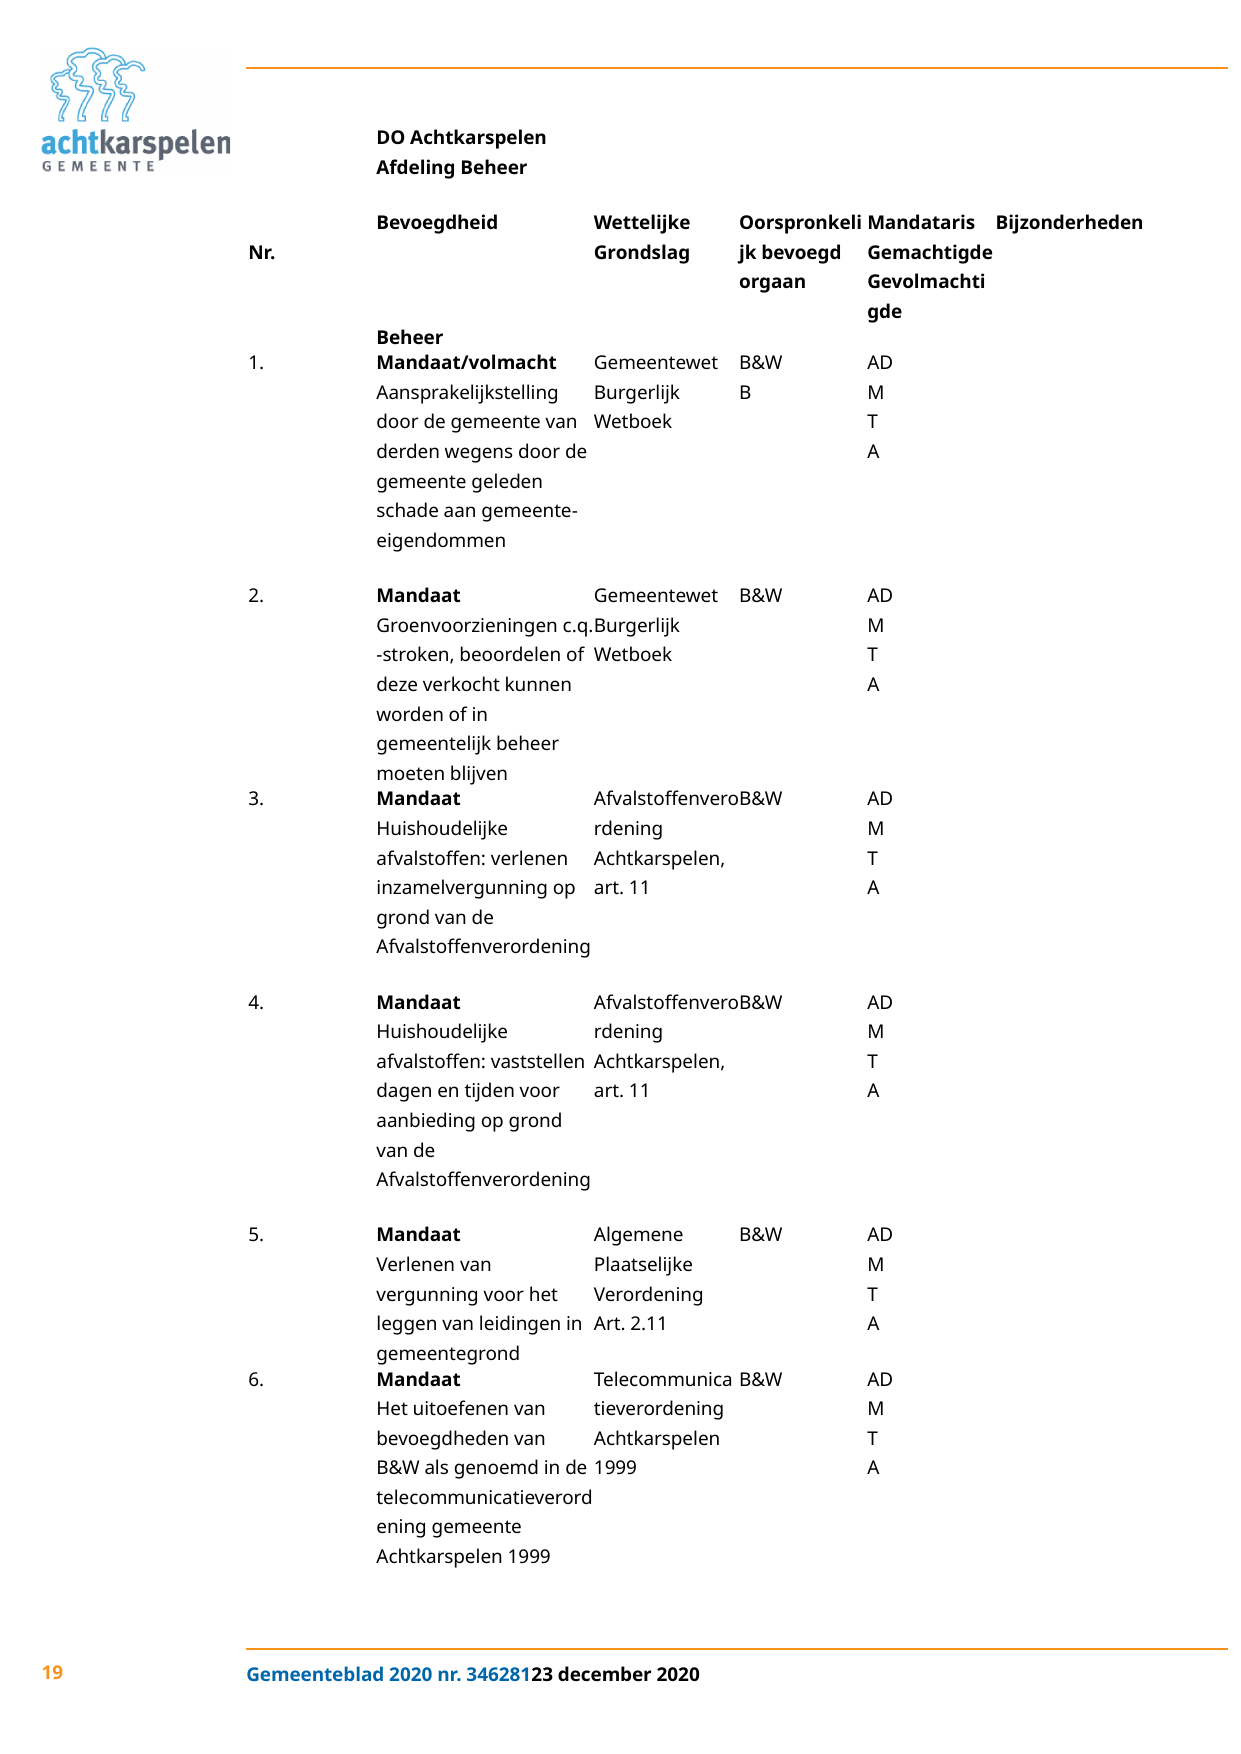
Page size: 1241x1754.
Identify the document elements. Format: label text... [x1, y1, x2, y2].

table_cell Bijzonderheden [995, 209, 1152, 324]
table_cell Gemeentewet Burgerlijk Wetboek [594, 350, 739, 582]
table_header [248, 125, 376, 209]
table_cell 4. [248, 989, 376, 1222]
table_cell AD M T A [867, 350, 995, 582]
table_cell 2. [248, 583, 376, 786]
table_cell B&W [739, 786, 867, 989]
table_cell AD M T A [867, 786, 995, 989]
table_cell Telecommunicatieverordening Achtkarspelen 1999 [594, 1366, 739, 1598]
table_header DO Achtkarspelen Afdeling Beheer [376, 125, 594, 209]
table_cell [995, 350, 1152, 582]
table_cell AD M T A [867, 989, 995, 1222]
table_cell Mandaat/volmacht Aansprakelijkstelling door de gemeente van derden wegens door de gemeente geleden schade aan gemeente-eigendommen [376, 350, 594, 582]
table_cell Mandaat Verlenen van vergunning voor het leggen van leidingen in gemeentegrond [376, 1222, 594, 1366]
table_cell 3. [248, 786, 376, 989]
table_cell B&W [739, 1366, 867, 1598]
table_cell Mandataris Gemachtigde Gevolmachtigde [867, 209, 995, 324]
table_cell [248, 324, 376, 349]
table_cell B&W [739, 583, 867, 786]
table_cell [995, 1222, 1152, 1366]
table_cell [995, 583, 1152, 786]
picture [41, 47, 231, 172]
table_cell Mandaat Het uitoefenen van bevoegdheden van B&W als genoemd in de telecommunicatieverordening gemeente Achtkarspelen 1999 [376, 1366, 594, 1598]
table_header [739, 125, 867, 209]
table_cell Mandaat Huishoudelijke afvalstoffen: vaststellen dagen en tijden voor aanbieding op grond van de Afvalstoffenverordening [376, 989, 594, 1222]
table_cell AD M T A [867, 1222, 995, 1366]
table_cell 5. [248, 1222, 376, 1366]
table_cell Bevoegdheid [376, 209, 594, 324]
table_cell B&W [739, 1222, 867, 1366]
table_cell [995, 786, 1152, 989]
table_cell Algemene Plaatselijke Verordening Art. 2.11 [594, 1222, 739, 1366]
table_cell B&W B [739, 350, 867, 582]
table_cell Wettelijke Grondslag [594, 209, 739, 324]
table_cell Beheer [376, 324, 1152, 349]
table_cell AD M T A [867, 1366, 995, 1598]
table_cell [995, 989, 1152, 1222]
table_cell Oorspronkelijk bevoegd orgaan [739, 209, 867, 324]
table_cell B&W [739, 989, 867, 1222]
table_header [594, 125, 739, 209]
table_cell 1. [248, 350, 376, 582]
table_cell AD M T A [867, 583, 995, 786]
table_header [995, 125, 1152, 209]
table_header [867, 125, 995, 209]
table_cell Mandaat Groenvoorzieningen c.q. -stroken, beoordelen of deze verkocht kunnen worden of in gemeentelijk beheer moeten blijven [376, 583, 594, 786]
table_cell Afvalstoffenverordening Achtkarspelen, art. 11 [594, 786, 739, 989]
table_cell Mandaat Huishoudelijke afvalstoffen: verlenen inzamelvergunning op grond van de Afvalstoffenverordening [376, 786, 594, 989]
table_cell 6. [248, 1366, 376, 1598]
table_cell [995, 1366, 1152, 1598]
table_cell Afvalstoffenverordening Achtkarspelen, art. 11 [594, 989, 739, 1222]
table_cell Nr. [248, 209, 376, 324]
table_cell Gemeentewet Burgerlijk Wetboek [594, 583, 739, 786]
